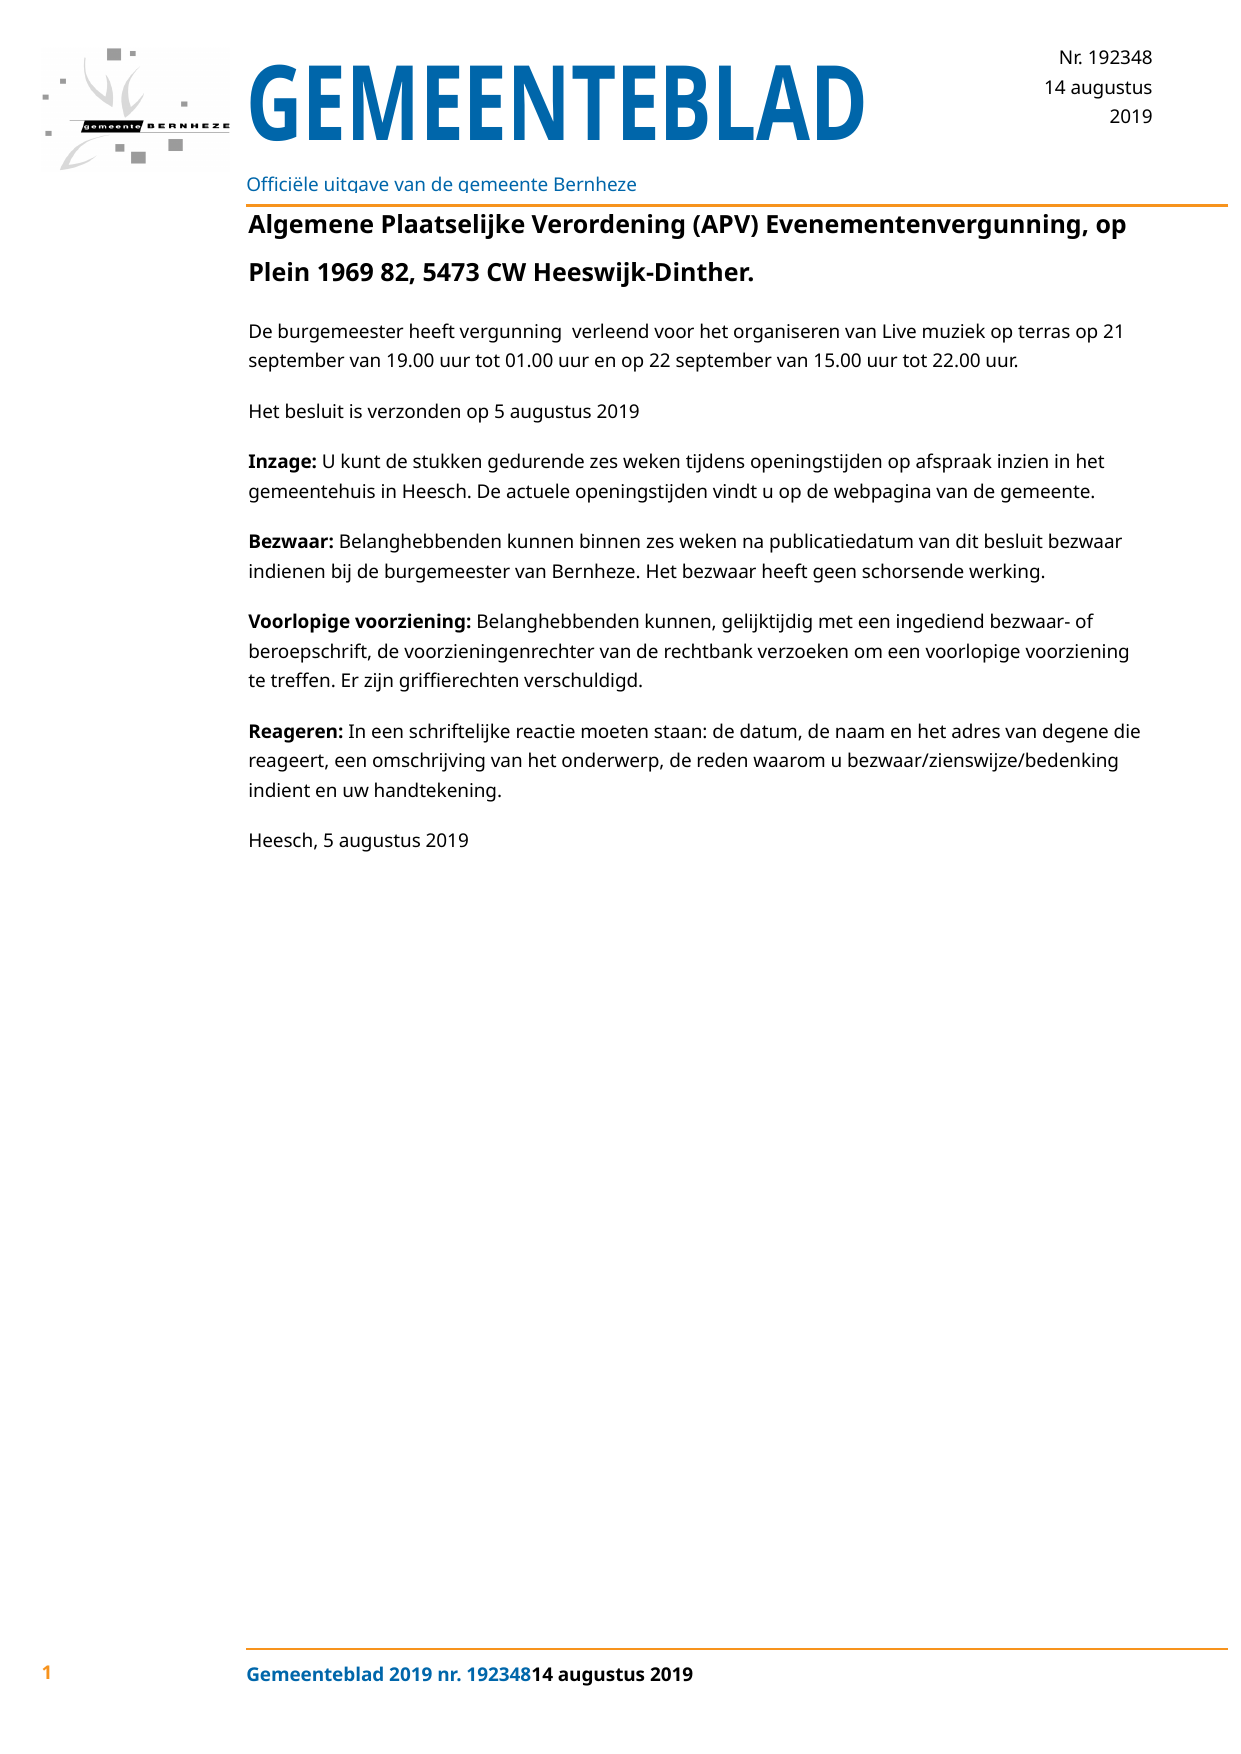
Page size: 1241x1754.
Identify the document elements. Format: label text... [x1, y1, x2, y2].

text Bezwaar: Belanghebbenden kunnen binnen zes weken na publicatiedatum van dit besluit bezwaar indienen bij de burgemeester van Bernheze. Het bezwaar heeft geen schorsende werking. [248, 528, 1152, 584]
text Heesch, 5 augustus 2019 [248, 827, 1152, 853]
text Reageren: In een schriftelijke reactie moeten staan: de datum, de naam en het adres van degene die reageert, een omschrijving van het onderwerp, de reden waarom u bezwaar/zienswijze/bedenking indient en uw handtekening. [248, 718, 1152, 803]
text Algemene Plaatselijke Verordening (APV) Evenementenvergunning, op Plein 1969 82, 5473 CW Heeswijk-Dinther. [248, 207, 1152, 288]
text Inzage: U kunt de stukken gedurende zes weken tijdens openingstijden op afspraak inzien in het gemeentehuis in Heesch. De actuele openingstijden vindt u op de webpagina van de gemeente. [248, 448, 1152, 504]
text De burgemeester heeft vergunning verleend voor het organiseren van Live muziek op terras op 21 september van 19.00 uur tot 01.00 uur en op 22 september van 15.00 uur tot 22.00 uur. [248, 318, 1152, 373]
text Het besluit is verzonden op 5 augustus 2019 [248, 398, 1152, 424]
picture [41, 47, 231, 172]
text Voorlopige voorziening: Belanghebbenden kunnen, gelijktijdig met een ingediend bezwaar- of beroepschrift, de voorzieningenrechter van de rechtbank verzoeken om een voorlopige voorziening te treffen. Er zijn griffierechten verschuldigd. [248, 608, 1152, 693]
